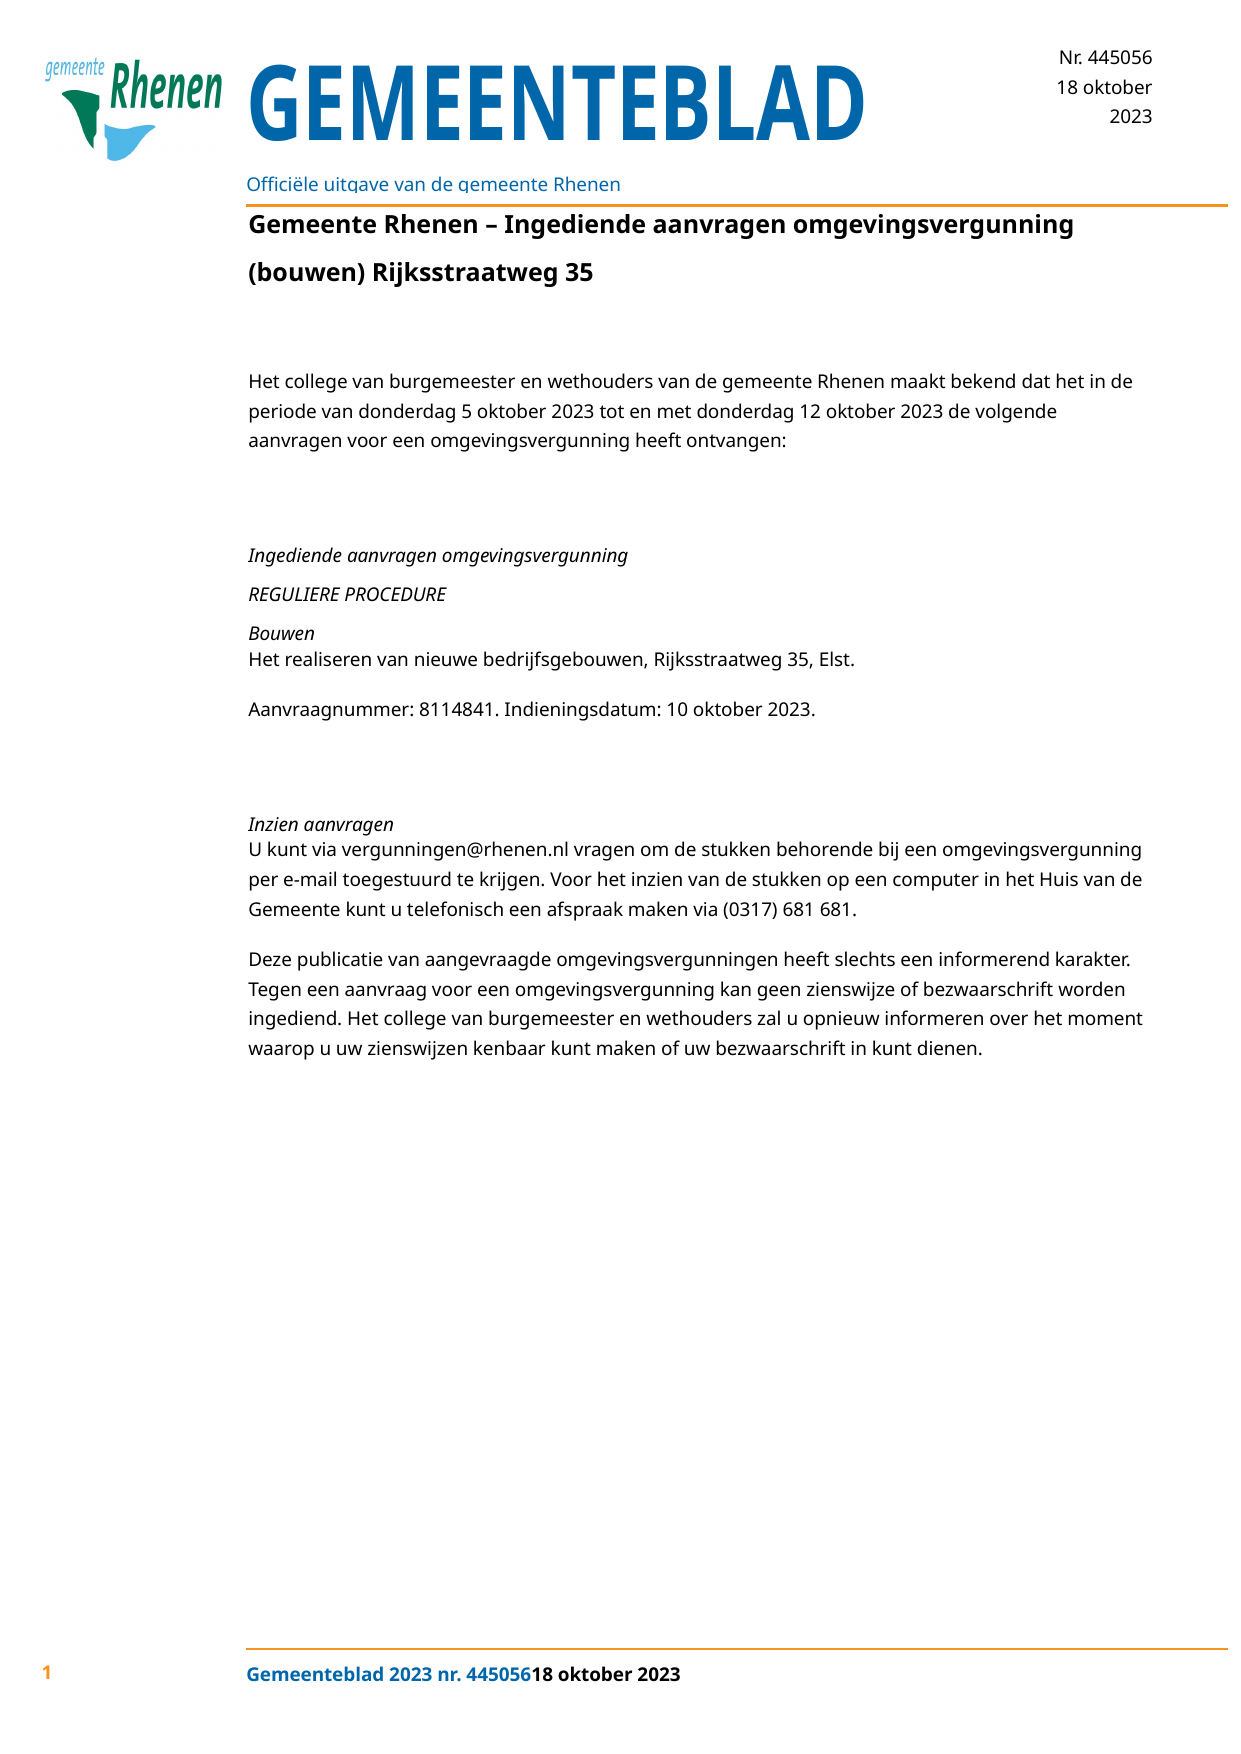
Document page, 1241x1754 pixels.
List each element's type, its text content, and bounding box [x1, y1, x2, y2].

text Het college van burgemeester en wethouders van de gemeente Rhenen maakt bekend dat het in de periode van donderdag 5 oktober 2023 tot en met donderdag 12 oktober 2023 de volgende aanvragen voor een omgevingsvergunning heeft ontvangen: [248, 368, 1152, 453]
text Bouwen [248, 620, 1152, 646]
picture [41, 47, 231, 172]
text Het realiseren van nieuwe bedrijfsgebouwen, Rijksstraatweg 35, Elst. [248, 646, 1152, 672]
text Gemeente Rhenen – Ingediende aanvragen omgevingsvergunning (bouwen) Rijksstraatweg 35 [248, 207, 1152, 288]
text REGULIERE PROCEDURE [248, 581, 1152, 607]
text Aanvraagnummer: 8114841. Indieningsdatum: 10 oktober 2023. [248, 697, 1152, 722]
text Ingediende aanvragen omgevingsvergunning [248, 542, 1152, 568]
text Deze publicatie van aangevraagde omgevingsvergunningen heeft slechts een informerend karakter. Tegen een aanvraag voor een omgevingsvergunning kan geen zienswijze of bezwaarschrift worden ingediend. Het college van burgemeester en wethouders zal u opnieuw informeren over het moment waarop u uw zienswijzen kenbaar kunt maken of uw bezwaarschrift in kunt dienen. [248, 946, 1152, 1061]
text Inzien aanvragen [248, 811, 1152, 837]
text U kunt via vergunningen@rhenen.nl vragen om de stukken behorende bij een omgevingsvergunning per e-mail toegestuurd te krijgen. Voor het inzien van de stukken op een computer in het Huis van de Gemeente kunt u telefonisch een afspraak maken via (0317) 681 681. [248, 837, 1152, 922]
